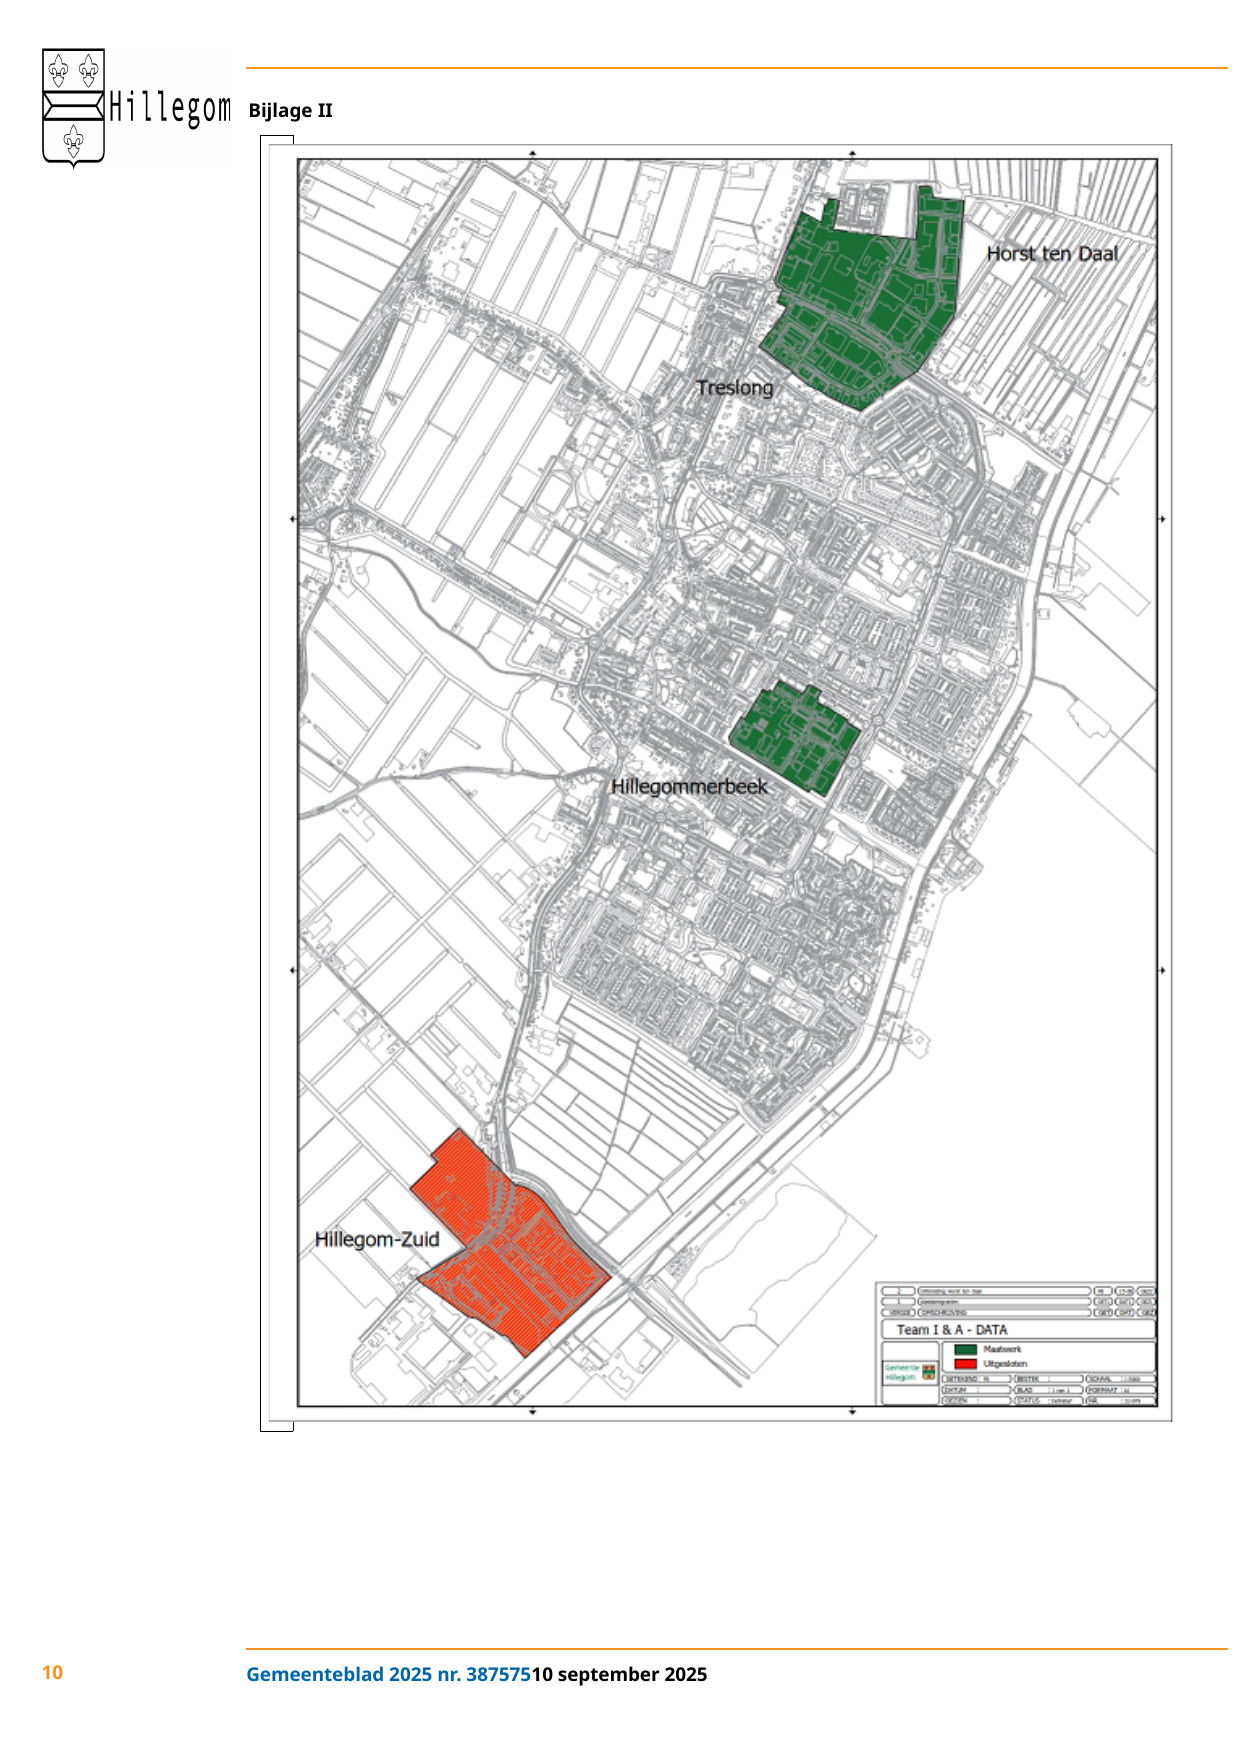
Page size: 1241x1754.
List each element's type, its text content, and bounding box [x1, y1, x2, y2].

picture [268, 144, 1173, 1422]
picture [41, 47, 231, 172]
text Bijlage II [248, 95, 1152, 123]
